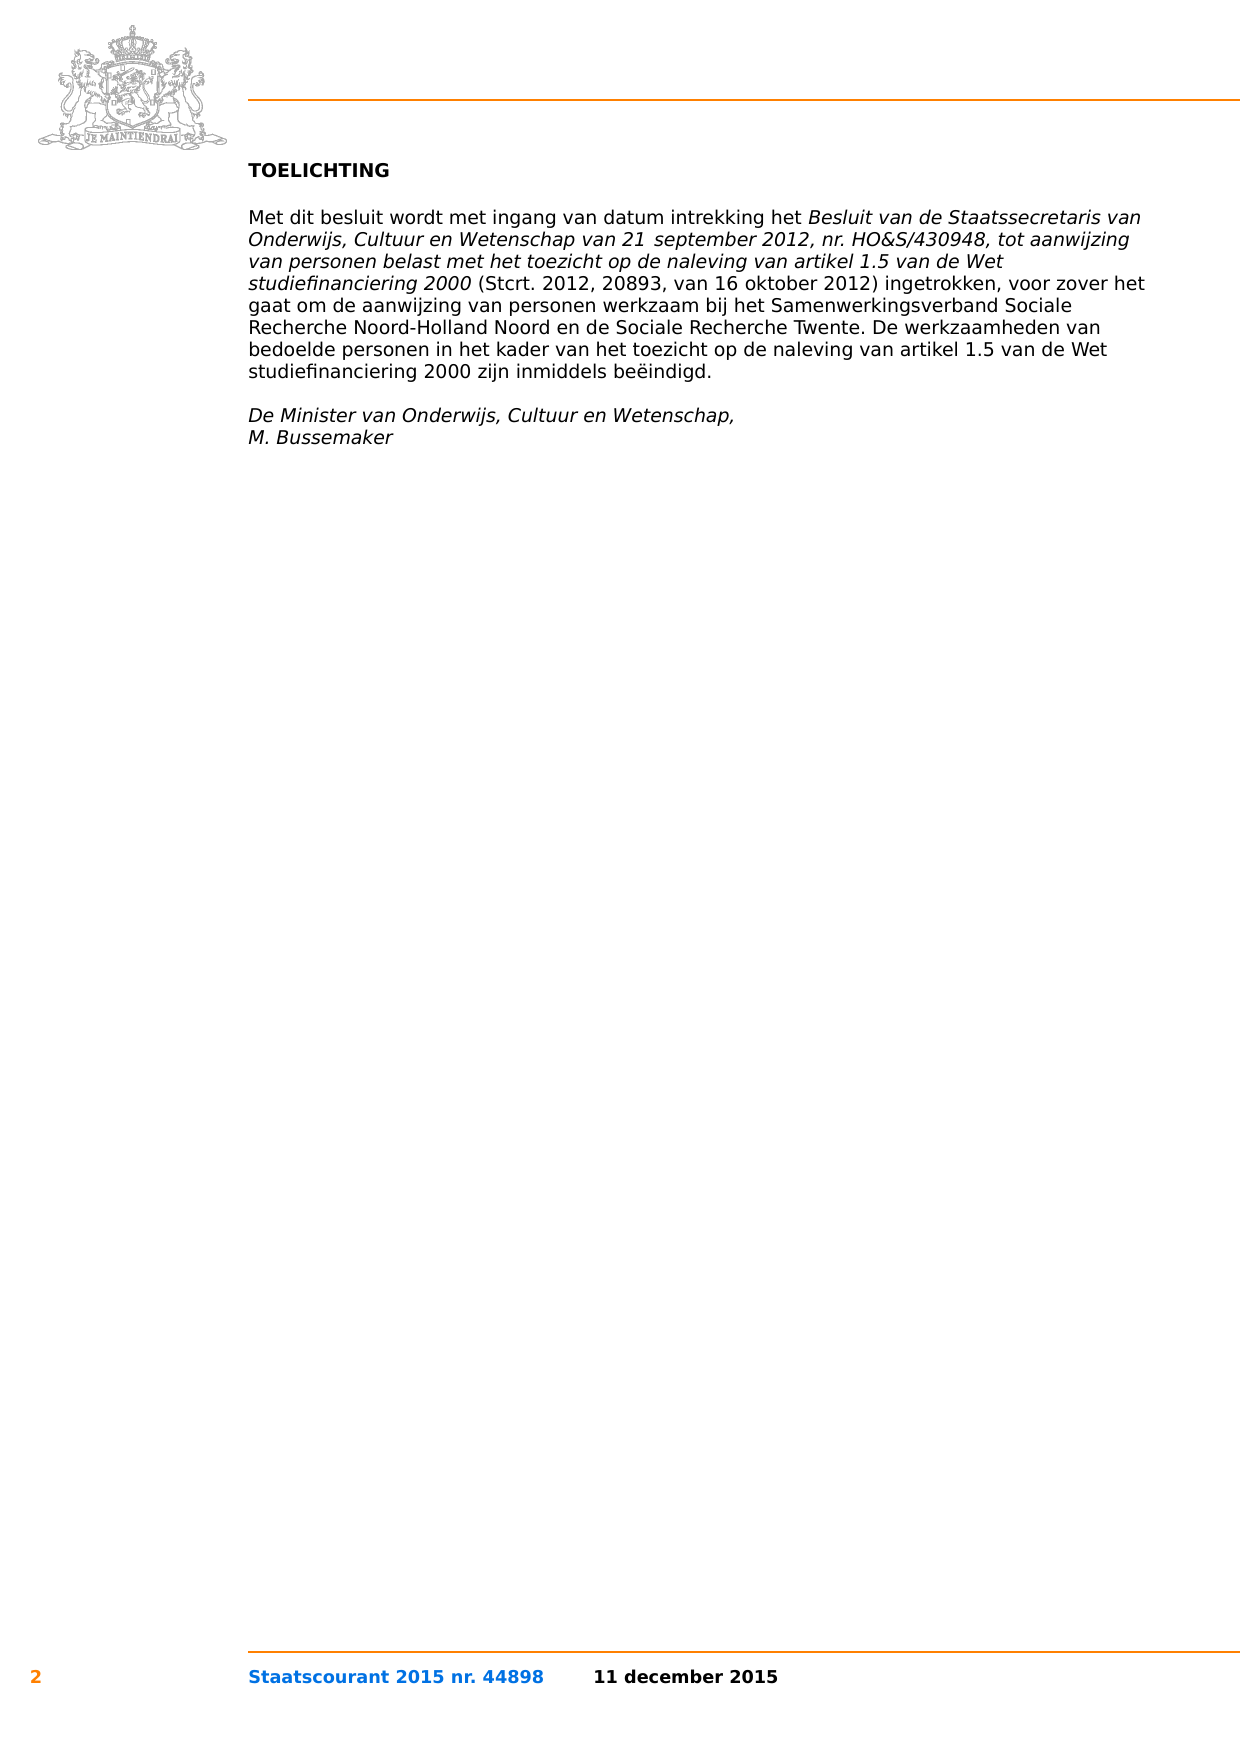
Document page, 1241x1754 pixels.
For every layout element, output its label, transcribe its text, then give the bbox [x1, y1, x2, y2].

subtitle TOELICHTING [248, 160, 1163, 182]
text De Minister van Onderwijs, Cultuur en Wetenschap, M. Bussemaker [248, 404, 1163, 448]
text Met dit besluit wordt met ingang van datum intrekking het Besluit van de Staatssecretaris van Onderwijs, Cultuur en Wetenschap van 21 september 2012, nr. HO&S/430948, tot aanwijzing van personen belast met het toezicht op de naleving van artikel 1.5 van de Wet studiefinanciering 2000 (Stcrt. 2012, 20893, van 16 oktober 2012) ingetrokken, voor zover het gaat om de aanwijzing van personen werkzaam bij het Samenwerkingsverband Sociale Recherche Noord-Holland Noord en de Sociale Recherche Twente. De werkzaamheden van bedoelde personen in het kader van het toezicht op de naleving van artikel 1.5 van de Wet studiefinanciering 2000 zijn inmiddels beëindigd. [248, 207, 1163, 383]
picture [38, 25, 227, 150]
